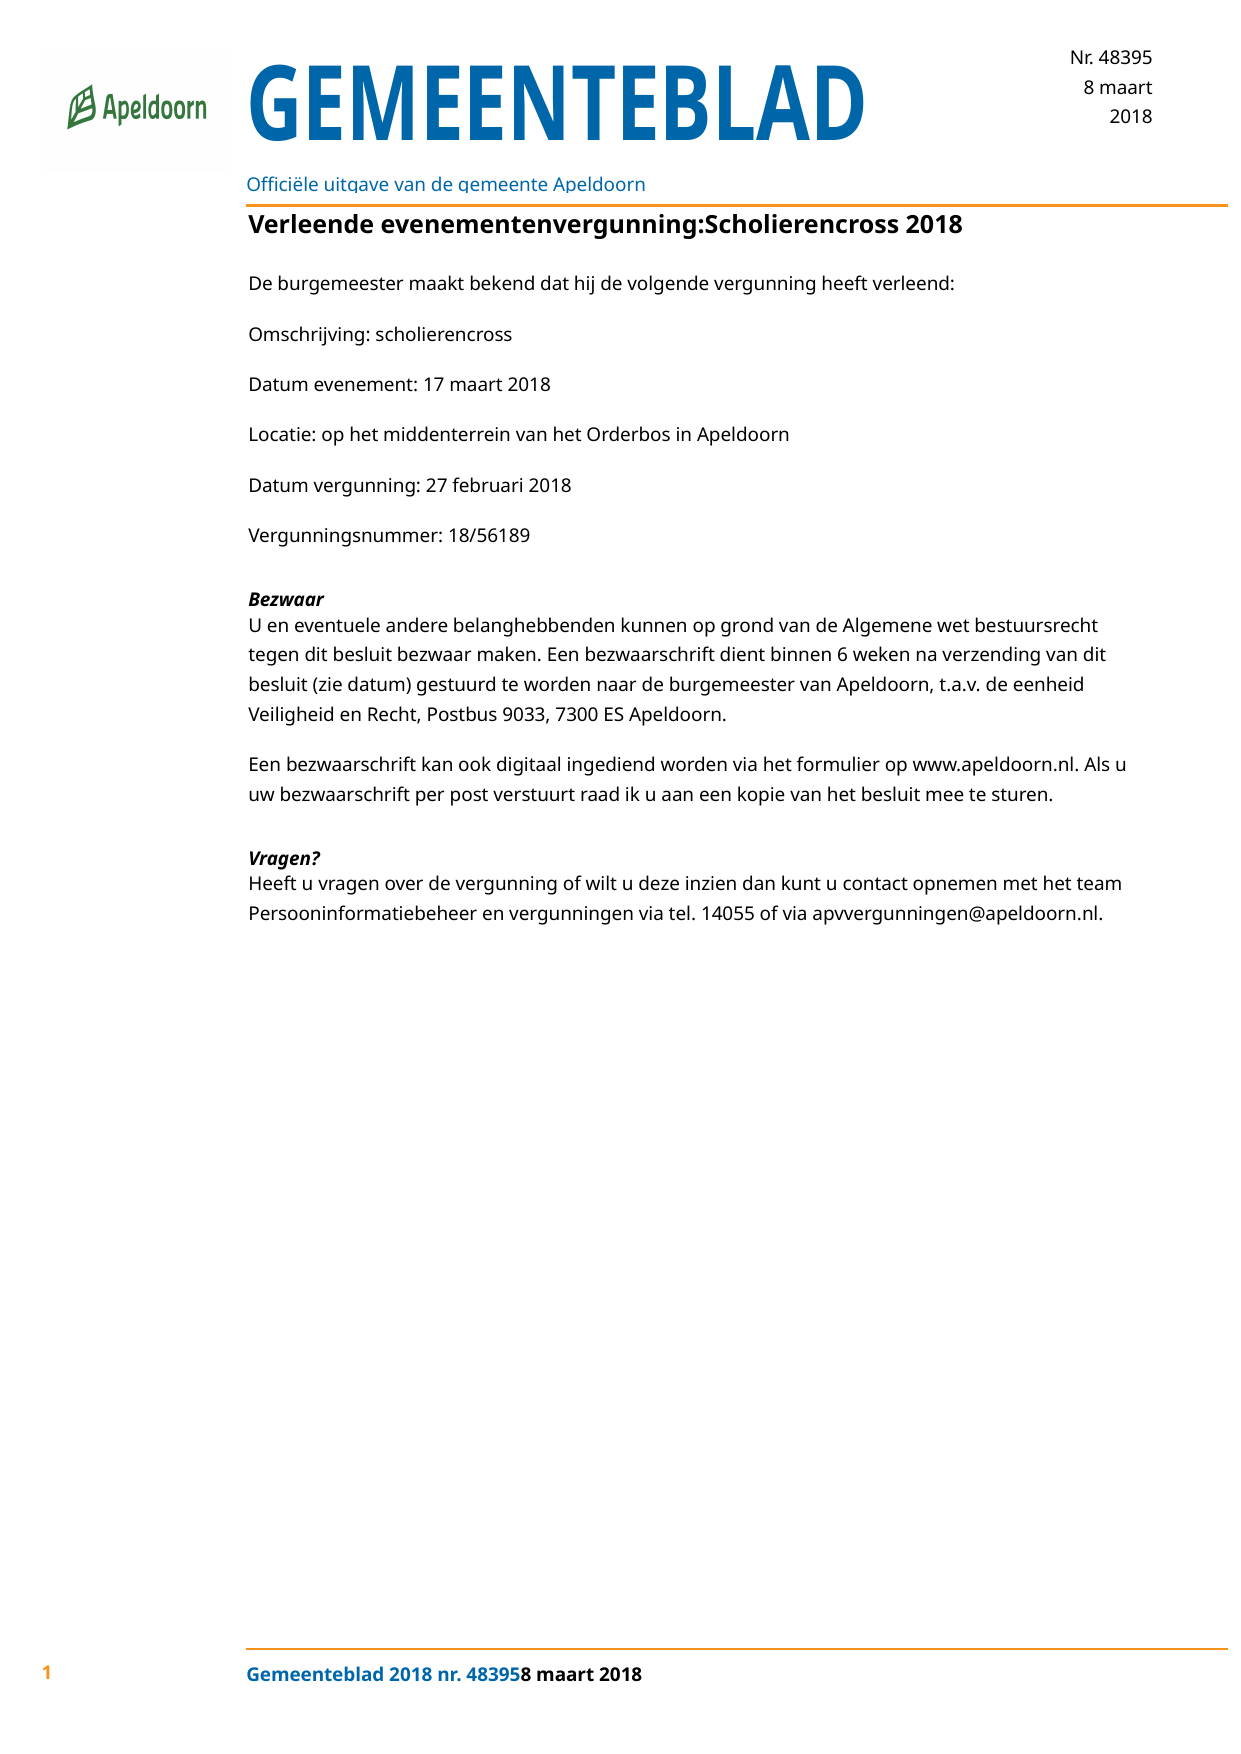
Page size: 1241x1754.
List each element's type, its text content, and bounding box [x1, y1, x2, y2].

text Datum vergunning: 27 februari 2018 [248, 472, 1152, 498]
text Locatie: op het middenterrein van het Orderbos in Apeldoorn [248, 422, 1152, 447]
text Verleende evenementenvergunning:Scholierencross 2018 [248, 207, 1152, 241]
text Omschrijving: scholierencross [248, 321, 1152, 346]
text Datum evenement: 17 maart 2018 [248, 371, 1152, 397]
text Bezwaar [248, 586, 1152, 612]
text Vergunningsnummer: 18/56189 [248, 522, 1152, 548]
text De burgemeester maakt bekend dat hij de volgende vergunning heeft verleend: [248, 270, 1152, 296]
text Vragen? [248, 845, 1152, 871]
text Een bezwaarschrift kan ook digitaal ingediend worden via het formulier op www.apeldoorn.nl. Als u uw bezwaarschrift per post verstuurt raad ik u aan een kopie van het besluit mee te sturen. [248, 751, 1152, 807]
picture [41, 47, 231, 172]
text Heeft u vragen over de vergunning of wilt u deze inzien dan kunt u contact opnemen met het team Persooninformatiebeheer en vergunningen via tel. 14055 of via apvvergunningen@apeldoorn.nl. [248, 871, 1152, 926]
text U en eventuele andere belanghebbenden kunnen op grond van de Algemene wet bestuursrecht tegen dit besluit bezwaar maken. Een bezwaarschrift dient binnen 6 weken na verzending van dit besluit (zie datum) gestuurd te worden naar de burgemeester van Apeldoorn, t.a.v. de eenheid Veiligheid en Recht, Postbus 9033, 7300 ES Apeldoorn. [248, 612, 1152, 727]
